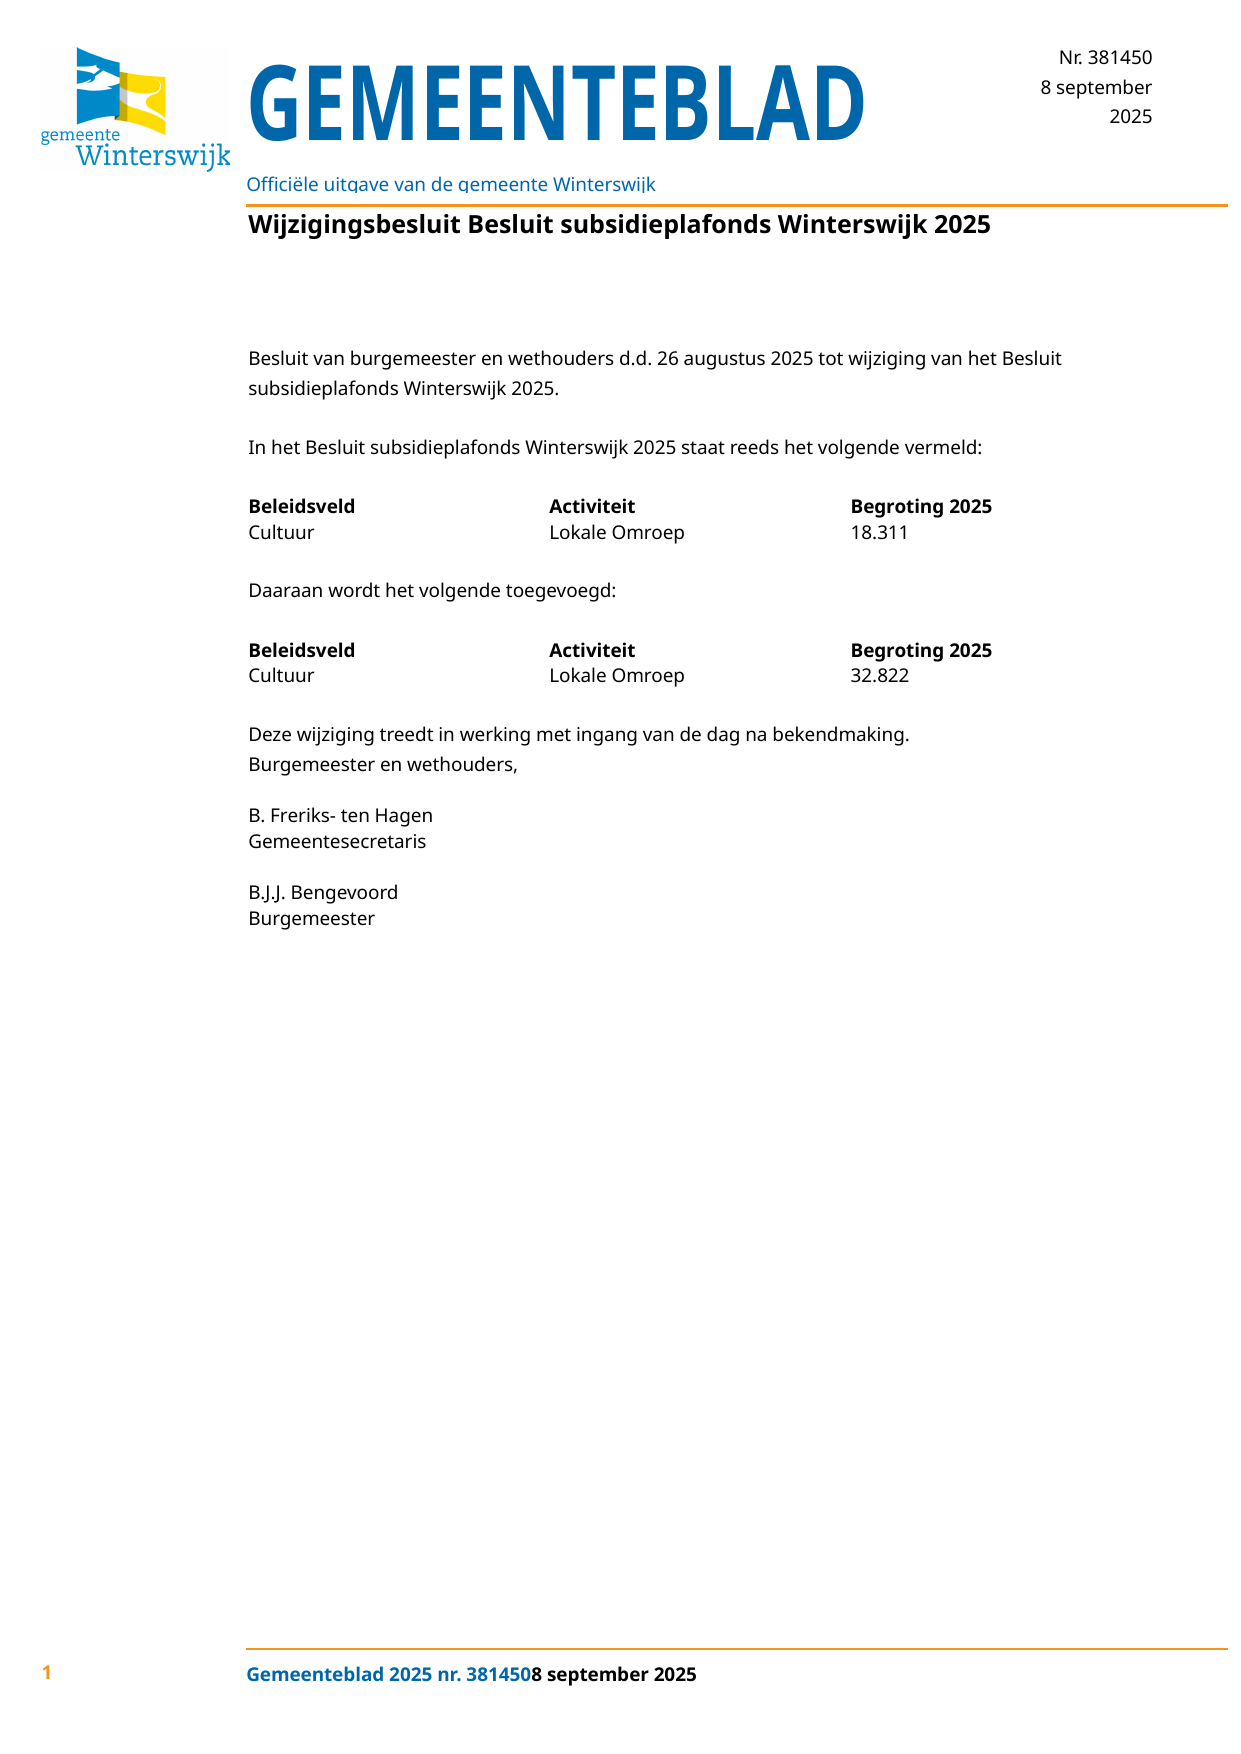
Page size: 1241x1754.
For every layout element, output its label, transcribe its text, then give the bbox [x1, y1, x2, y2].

table_cell Cultuur [248, 663, 549, 688]
table_cell 18.311 [850, 519, 1152, 545]
table_cell 32.822 [850, 663, 1152, 688]
table_header Begroting 2025 [850, 637, 1152, 663]
table_header Activiteit [549, 493, 850, 519]
table_header Activiteit [549, 637, 850, 663]
table_cell Cultuur [248, 519, 549, 545]
text Daaraan wordt het volgende toegevoegd: [248, 578, 1152, 603]
text In het Besluit subsidieplafonds Winterswijk 2025 staat reeds het volgende vermeld: [248, 434, 1152, 460]
text Burgemeester [248, 905, 1152, 931]
table_header Beleidsveld [248, 637, 549, 663]
table_cell Lokale Omroep [549, 663, 850, 688]
text Gemeentesecretaris [248, 828, 1152, 854]
table_cell Lokale Omroep [549, 519, 850, 545]
text Deze wijziging treedt in werking met ingang van de dag na bekendmaking. [248, 721, 1152, 747]
text Besluit van burgemeester en wethouders d.d. 26 augustus 2025 tot wijziging van het Besluit subsidieplafonds Winterswijk 2025. [248, 345, 1152, 401]
table_header Begroting 2025 [850, 493, 1152, 519]
picture [225, 153, 231, 162]
text B.J.J. Bengevoord [248, 879, 1152, 905]
text Burgemeester en wethouders, [248, 751, 1152, 776]
text Wijzigingsbesluit Besluit subsidieplafonds Winterswijk 2025 [248, 207, 1152, 241]
table_header Beleidsveld [248, 493, 549, 519]
picture [41, 47, 231, 172]
text B. Freriks- ten Hagen [248, 802, 1152, 828]
